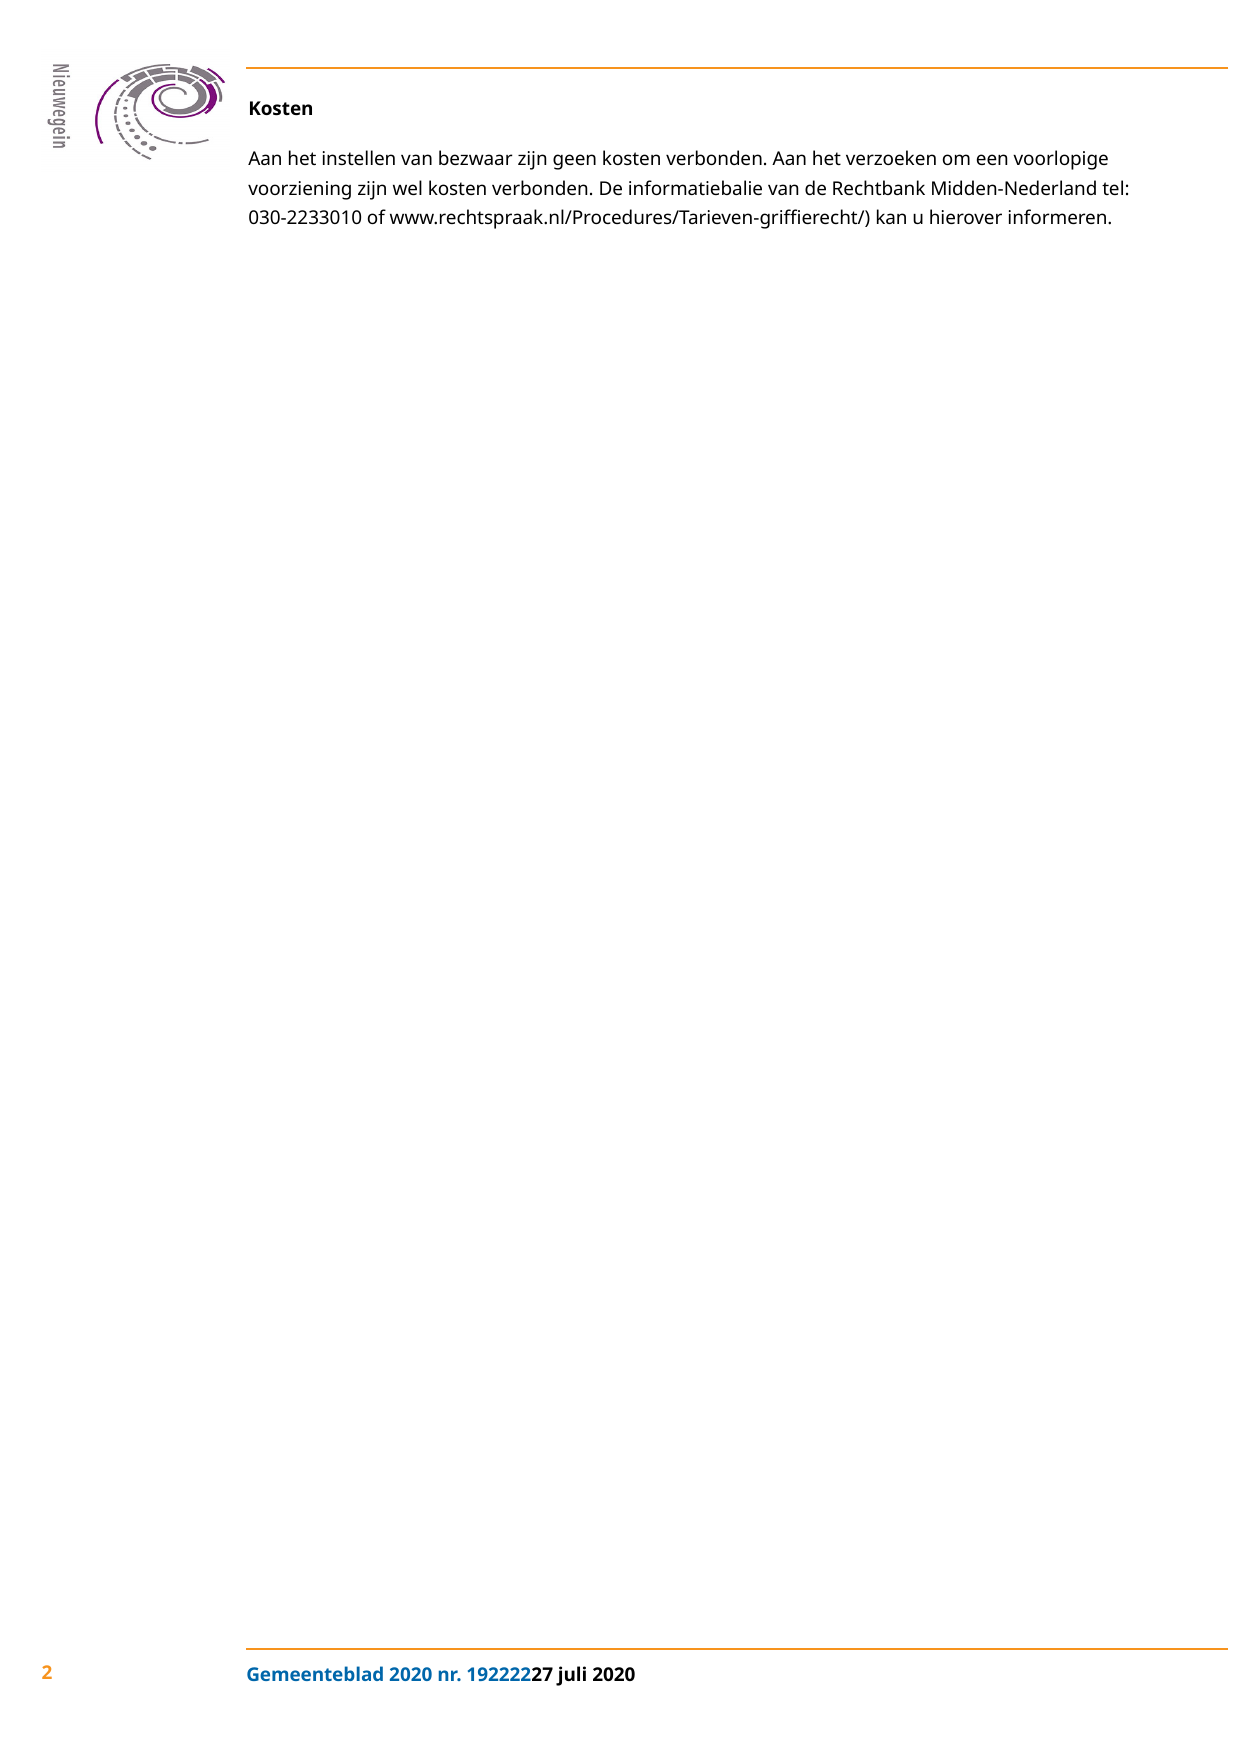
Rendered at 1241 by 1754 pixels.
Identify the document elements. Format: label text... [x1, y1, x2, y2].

text Aan het instellen van bezwaar zijn geen kosten verbonden. Aan het verzoeken om een voorlopige voorziening zijn wel kosten verbonden. De informatiebalie van de Rechtbank Midden-Nederland tel: 030-2233010 of www.rechtspraak.nl/Procedures/Tarieven-griffierecht/) kan u hierover informeren. [248, 145, 1152, 230]
picture [41, 47, 231, 172]
text Kosten [248, 95, 1152, 121]
